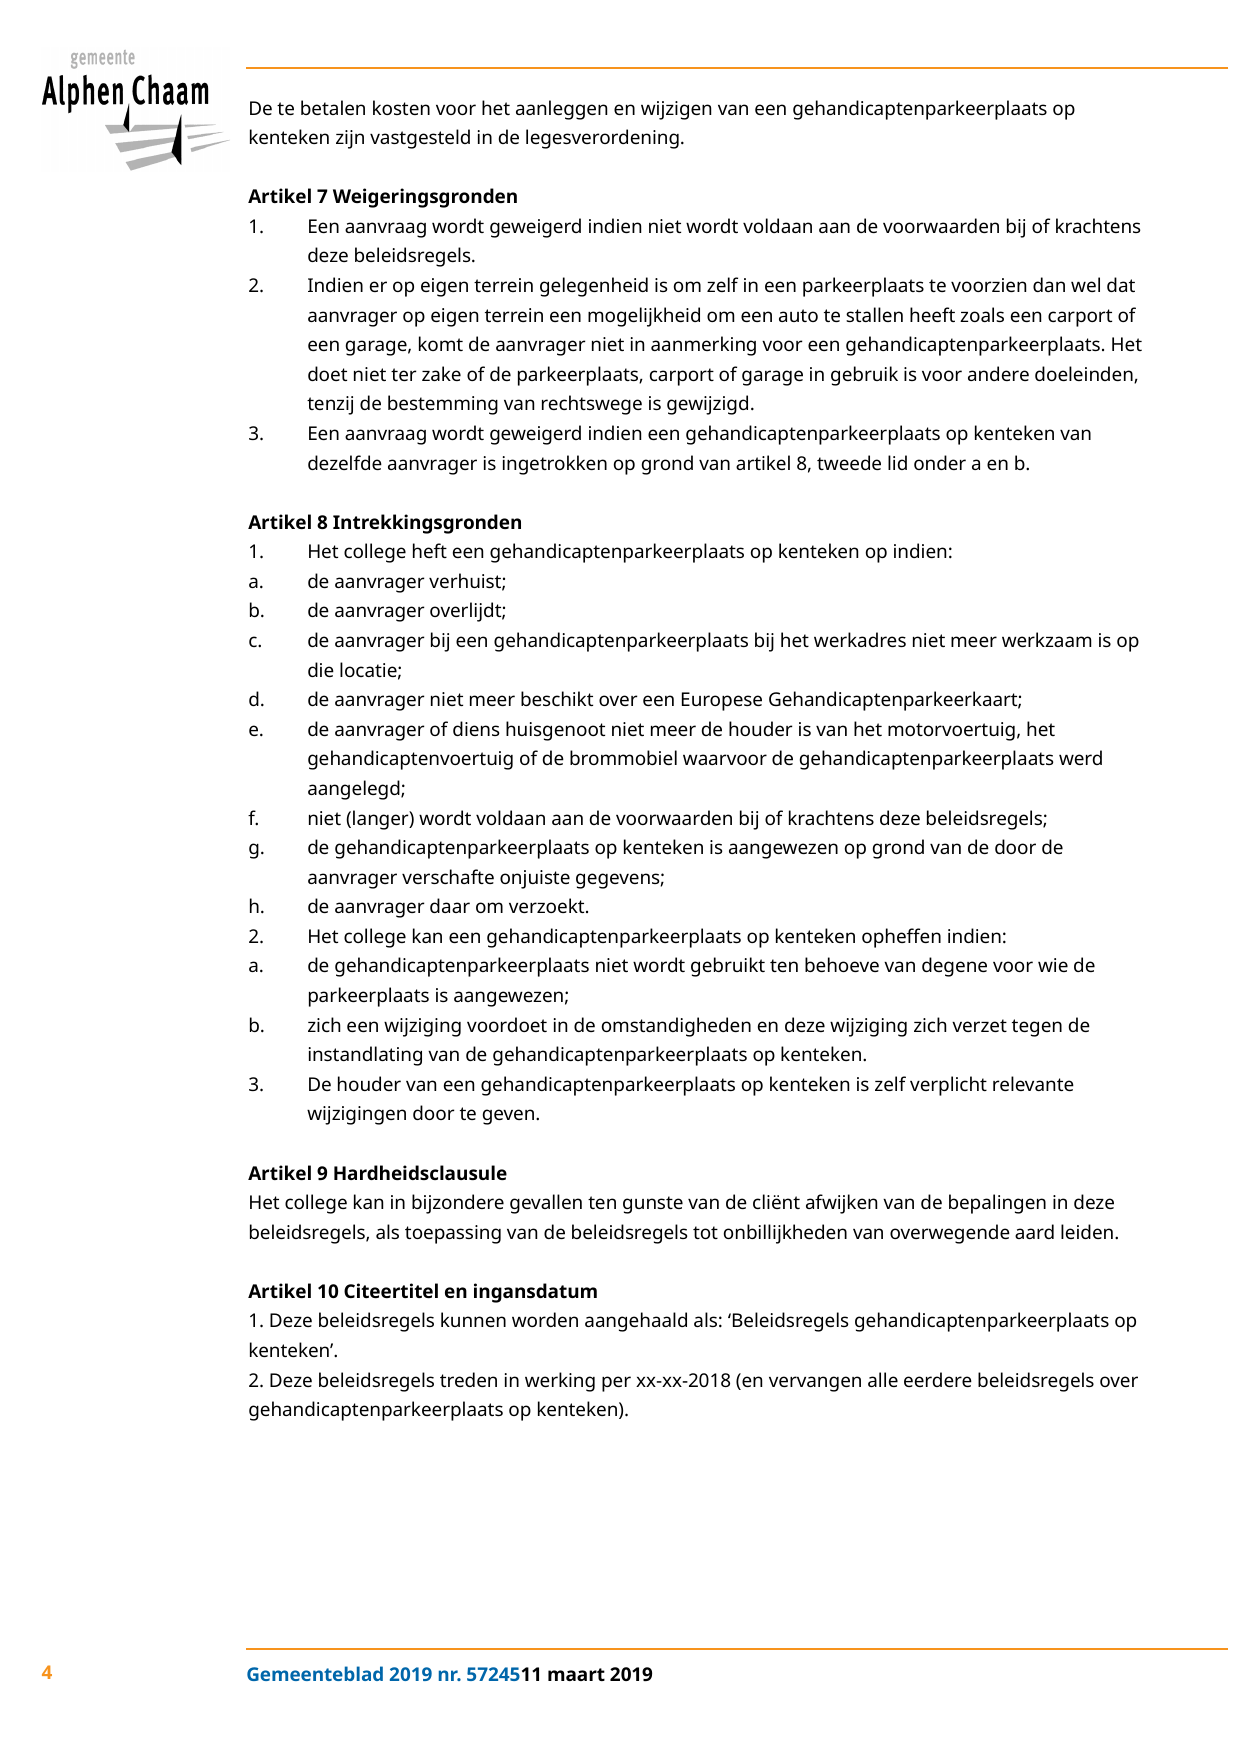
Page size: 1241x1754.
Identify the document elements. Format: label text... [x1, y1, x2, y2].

list Het college heft een gehandicaptenparkeerplaats op kenteken op indien: [248, 538, 1152, 564]
list de aanvrager of diens huisgenoot niet meer de houder is van het motorvoertuig, het gehandicaptenvoertuig of de brommobiel waarvoor de gehandicaptenparkeerplaats werd aangelegd; [248, 716, 1152, 801]
text Artikel 8 Intrekkingsgronden [248, 509, 1152, 535]
list Het college kan een gehandicaptenparkeerplaats op kenteken opheffen indien: [248, 923, 1152, 949]
list niet (langer) wordt voldaan aan de voorwaarden bij of krachtens deze beleidsregels; [248, 805, 1152, 831]
list de gehandicaptenparkeerplaats op kenteken is aangewezen op grond van de door de aanvrager verschafte onjuiste gegevens; [248, 834, 1152, 890]
list Een aanvraag wordt geweigerd indien een gehandicaptenparkeerplaats op kenteken van dezelfde aanvrager is ingetrokken op grond van artikel 8, tweede lid onder a en b. [248, 420, 1152, 476]
text 1. Deze beleidsregels kunnen worden aangehaald als: ‘Beleidsregels gehandicaptenparkeerplaats op kenteken’. [248, 1308, 1152, 1363]
list de aanvrager daar om verzoekt. [248, 893, 1152, 919]
list Een aanvraag wordt geweigerd indien niet wordt voldaan aan de voorwaarden bij of krachtens deze beleidsregels. [248, 213, 1152, 268]
list de aanvrager bij een gehandicaptenparkeerplaats bij het werkadres niet meer werkzaam is op die locatie; [248, 627, 1152, 683]
text Artikel 7 Weigeringsgronden [248, 183, 1152, 209]
list de aanvrager verhuist; [248, 568, 1152, 594]
list De houder van een gehandicaptenparkeerplaats op kenteken is zelf verplicht relevante wijzigingen door te geven. [248, 1071, 1152, 1126]
text De te betalen kosten voor het aanleggen en wijzigen van een gehandicaptenparkeerplaats op kenteken zijn vastgesteld in de legesverordening. [248, 95, 1152, 150]
text Artikel 10 Citeertitel en ingansdatum [248, 1278, 1152, 1304]
text Het college kan in bijzondere gevallen ten gunste van de cliënt afwijken van de bepalingen in deze beleidsregels, als toepassing van de beleidsregels tot onbillijkheden van overwegende aard leiden. [248, 1189, 1152, 1245]
list de gehandicaptenparkeerplaats niet wordt gebruikt ten behoeve van degene voor wie de parkeerplaats is aangewezen; [248, 953, 1152, 1008]
picture [41, 47, 231, 172]
list de aanvrager niet meer beschikt over een Europese Gehandicaptenparkeerkaart; [248, 686, 1152, 712]
list de aanvrager overlijdt; [248, 598, 1152, 623]
text 2. Deze beleidsregels treden in werking per xx-xx-2018 (en vervangen alle eerdere beleidsregels over gehandicaptenparkeerplaats op kenteken). [248, 1367, 1152, 1422]
text Artikel 9 Hardheidsclausule [248, 1160, 1152, 1186]
list zich een wijziging voordoet in de omstandigheden en deze wijziging zich verzet tegen de instandlating van de gehandicaptenparkeerplaats op kenteken. [248, 1012, 1152, 1067]
list Indien er op eigen terrein gelegenheid is om zelf in een parkeerplaats te voorzien dan wel dat aanvrager op eigen terrein een mogelijkheid om een auto te stallen heeft zoals een carport of een garage, komt de aanvrager niet in aanmerking voor een gehandicaptenparkeerplaats. Het doet niet ter zake of de parkeerplaats, carport of garage in gebruik is voor andere doeleinden, tenzij de bestemming van rechtswege is gewijzigd. [248, 272, 1152, 416]
